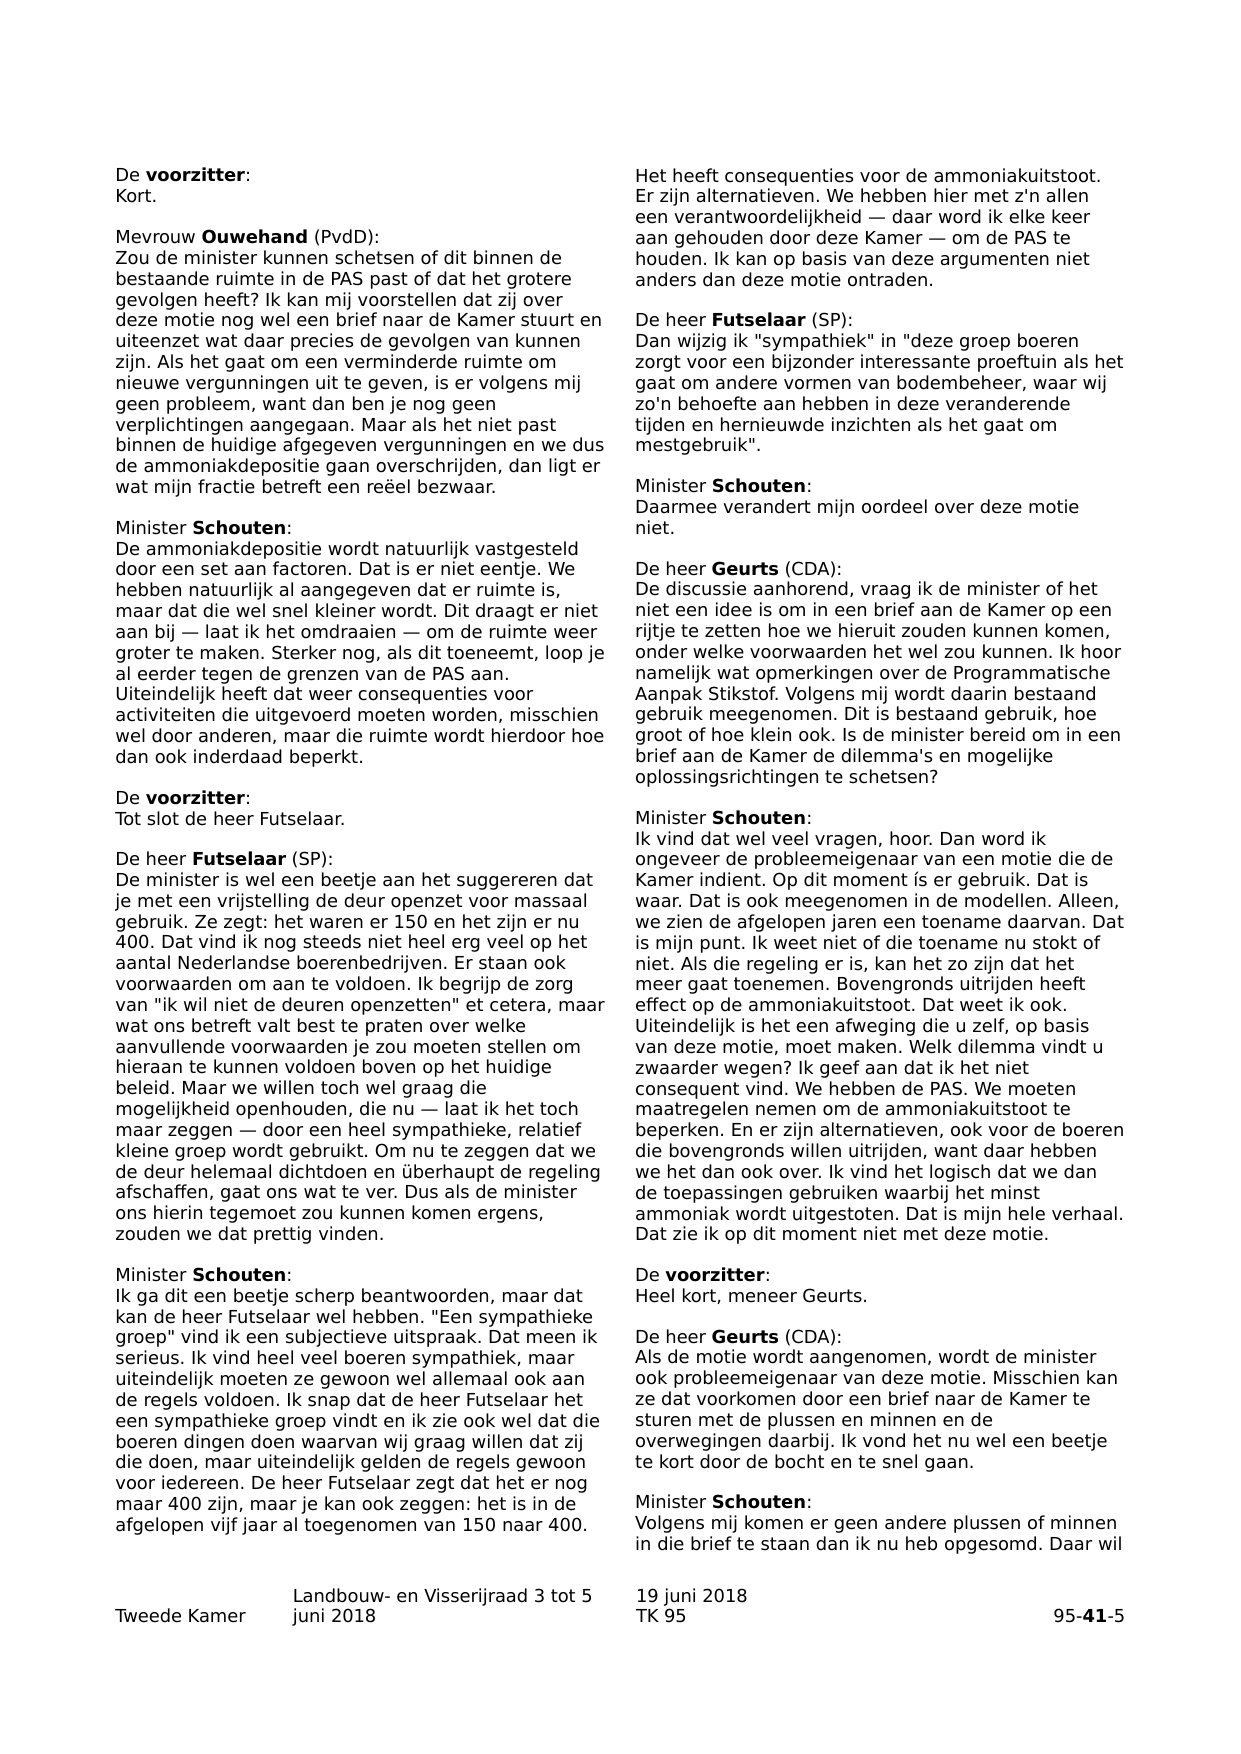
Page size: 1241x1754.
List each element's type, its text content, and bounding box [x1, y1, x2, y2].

text Heel kort, meneer Geurts. [635, 1286, 1125, 1306]
text De ammoniakdepositie wordt natuurlijk vastgesteld door een set aan factoren. Dat is er niet eentje. We hebben natuurlijk al aangegeven dat er ruimte is, maar dat die wel snel kleiner wordt. Dit draagt er niet aan bij — laat ik het omdraaien — om de ruimte weer groter te maken. Sterker nog, als dit toeneemt, loop je al eerder tegen de grenzen van de PAS aan. Uiteindelijk heeft dat weer consequenties voor activiteiten die uitgevoerd moeten worden, misschien wel door anderen, maar die ruimte wordt hierdoor hoe dan ook inderdaad beperkt. [115, 538, 605, 767]
text Ik ga dit een beetje scherp beantwoorden, maar dat kan de heer Futselaar wel hebben. "Een sympathieke groep" vind ik een subjectieve uitspraak. Dat meen ik serieus. Ik vind heel veel boeren sympathiek, maar uiteindelijk moeten ze gewoon wel allemaal ook aan de regels voldoen. Ik snap dat de heer Futselaar het een sympathieke groep vindt en ik zie ook wel dat die boeren dingen doen waarvan wij graag willen dat zij die doen, maar uiteindelijk gelden de regels gewoon voor iedereen. De heer Futselaar zegt dat het er nog maar 400 zijn, maar je kan ook zeggen: het is in de afgelopen vijf jaar al toegenomen van 150 naar 400. [115, 1286, 605, 1536]
text Minister Schouten: [635, 476, 1125, 497]
text De heer Futselaar (SP): [115, 849, 605, 870]
text Minister Schouten: [635, 807, 1125, 828]
text Minister Schouten: [115, 1265, 605, 1286]
text Minister Schouten: [635, 1492, 1125, 1513]
text Dan wijzig ik "sympathiek" in "deze groep boeren zorgt voor een bijzonder interessante proeftuin als het gaat om andere vormen van bodembeheer, waar wij zo'n behoefte aan hebben in deze veranderende tijden en hernieuwde inzichten als het gaat om mestgebruik". [635, 331, 1125, 456]
text Tot slot de heer Futselaar. [115, 808, 605, 829]
text Daarmee verandert mijn oordeel over deze motie niet. [635, 497, 1125, 538]
text De voorzitter: [115, 787, 605, 808]
text De heer Futselaar (SP): [635, 310, 1125, 331]
text De heer Geurts (CDA): [635, 1326, 1125, 1347]
text Volgens mij komen er geen andere plussen of minnen in die brief te staan dan ik nu heb opgesomd. Daar wil [635, 1513, 1125, 1554]
text Zou de minister kunnen schetsen of dit binnen de bestaande ruimte in de PAS past of dat het grotere gevolgen heeft? Ik kan mij voorstellen dat zij over deze motie nog wel een brief naar de Kamer stuurt en uiteenzet wat daar precies de gevolgen van kunnen zijn. Als het gaat om een verminderde ruimte om nieuwe vergunningen uit te geven, is er volgens mij geen probleem, want dan ben je nog geen verplichtingen aangegaan. Maar als het niet past binnen de huidige afgegeven vergunningen en we dus de ammoniakdepositie gaan overschrijden, dan ligt er wat mijn fractie betreft een reëel bezwaar. [115, 248, 605, 498]
text De heer Geurts (CDA): [635, 558, 1125, 579]
text Minister Schouten: [115, 518, 605, 538]
text Ik vind dat wel veel vragen, hoor. Dan word ik ongeveer de probleemeigenaar van een motie die de Kamer indient. Op dit moment ís er gebruik. Dat is waar. Dat is ook meegenomen in de modellen. Alleen, we zien de afgelopen jaren een toename daarvan. Dat is mijn punt. Ik weet niet of die toename nu stokt of niet. Als die regeling er is, kan het zo zijn dat het meer gaat toenemen. Bovengronds uitrijden heeft effect op de ammoniakuitstoot. Dat weet ik ook. Uiteindelijk is het een afweging die u zelf, op basis van deze motie, moet maken. Welk dilemma vindt u zwaarder wegen? Ik geef aan dat ik het niet consequent vind. We hebben de PAS. We moeten maatregelen nemen om de ammoniakuitstoot te beperken. En er zijn alternatieven, ook voor de boeren die bovengronds willen uitrijden, want daar hebben we het dan ook over. Ik vind het logisch dat we dan de toepassingen gebruiken waarbij het minst ammoniak wordt uitgestoten. Dat is mijn hele verhaal. Dat zie ik op dit moment niet met deze motie. [635, 828, 1125, 1245]
text De voorzitter: [115, 165, 605, 186]
text Mevrouw Ouwehand (PvdD): [115, 227, 605, 248]
text De minister is wel een beetje aan het suggereren dat je met een vrijstelling de deur openzet voor massaal gebruik. Ze zegt: het waren er 150 en het zijn er nu 400. Dat vind ik nog steeds niet heel erg veel op het aantal Nederlandse boerenbedrijven. Er staan ook voorwaarden om aan te voldoen. Ik begrijp de zorg van "ik wil niet de deuren openzetten" et cetera, maar wat ons betreft valt best te praten over welke aanvullende voorwaarden je zou moeten stellen om hieraan te kunnen voldoen boven op het huidige beleid. Maar we willen toch wel graag die mogelijkheid openhouden, die nu — laat ik het toch maar zeggen — door een heel sympathieke, relatief kleine groep wordt gebruikt. Om nu te zeggen dat we de deur helemaal dichtdoen en überhaupt de regeling afschaffen, gaat ons wat te ver. Dus als de minister ons hierin tegemoet zou kunnen komen ergens, zouden we dat prettig vinden. [115, 870, 605, 1245]
text Als de motie wordt aangenomen, wordt de minister ook probleemeigenaar van deze motie. Misschien kan ze dat voorkomen door een brief naar de Kamer te sturen met de plussen en minnen en de overwegingen daarbij. Ik vond het nu wel een beetje te kort door de bocht en te snel gaan. [635, 1347, 1125, 1472]
text De discussie aanhorend, vraag ik de minister of het niet een idee is om in een brief aan de Kamer op een rijtje te zetten hoe we hieruit zouden kunnen komen, onder welke voorwaarden het wel zou kunnen. Ik hoor namelijk wat opmerkingen over de Programmatische Aanpak Stikstof. Volgens mij wordt daarin bestaand gebruik meegenomen. Dit is bestaand gebruik, hoe groot of hoe klein ook. Is de minister bereid om in een brief aan de Kamer de dilemma's en mogelijke oplossingsrichtingen te schetsen? [635, 579, 1125, 787]
text Het heeft consequenties voor de ammoniakuitstoot. Er zijn alternatieven. We hebben hier met z'n allen een verantwoordelijkheid — daar word ik elke keer aan gehouden door deze Kamer — om de PAS te houden. Ik kan op basis van deze argumenten niet anders dan deze motie ontraden. [635, 165, 1125, 290]
text Kort. [115, 186, 605, 207]
text De voorzitter: [635, 1265, 1125, 1286]
